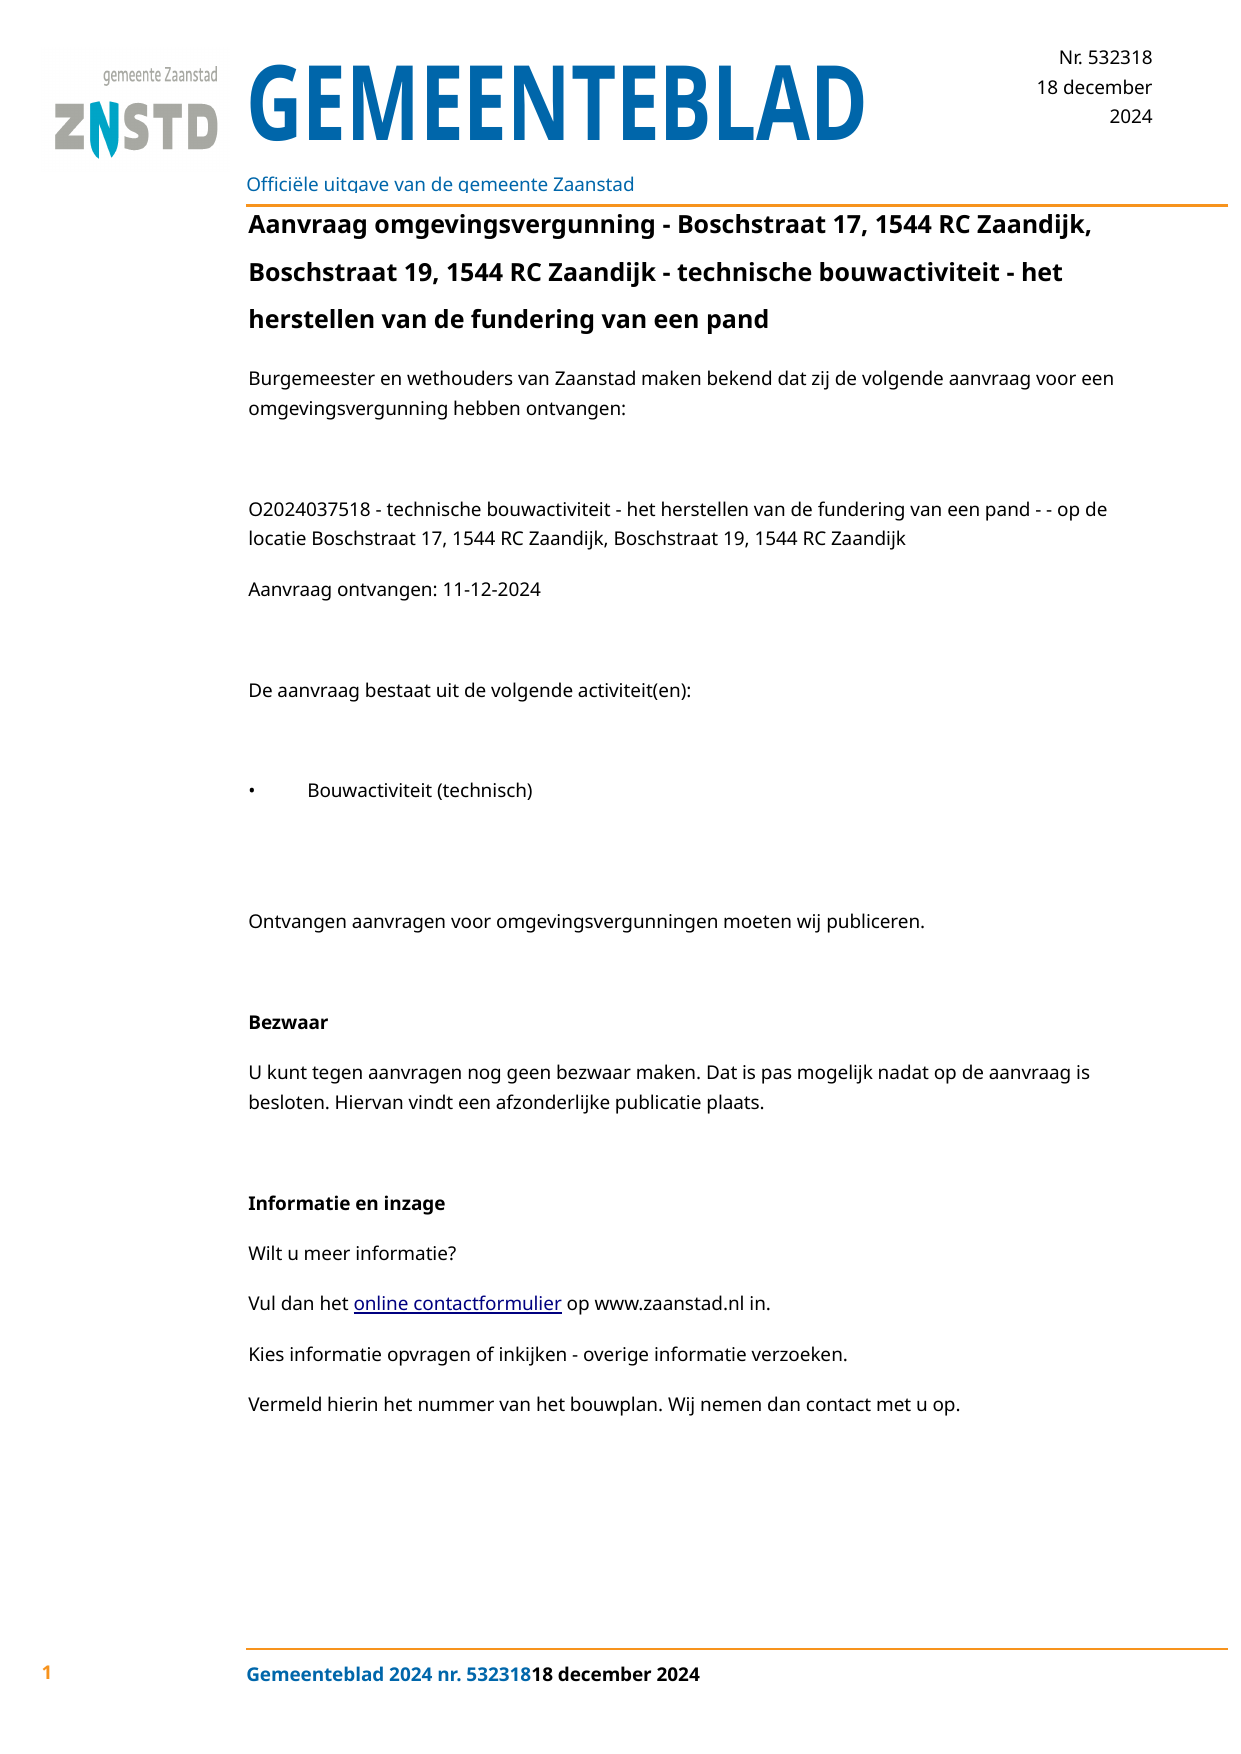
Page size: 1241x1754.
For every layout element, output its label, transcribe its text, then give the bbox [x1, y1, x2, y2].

text Aanvraag ontvangen: 11-12-2024 [248, 576, 1152, 602]
text Bezwaar [248, 1009, 1152, 1034]
text Aanvraag omgevingsvergunning - Boschstraat 17, 1544 RC Zaandijk, Boschstraat 19, 1544 RC Zaandijk - technische bouwactiviteit - het herstellen van de fundering van een pand [248, 207, 1152, 336]
text Informatie en inzage [248, 1190, 1152, 1215]
picture [41, 47, 231, 172]
list Bouwactiviteit (technisch) [248, 778, 1152, 803]
text Ontvangen aanvragen voor omgevingsvergunningen moeten wij publiceren. [248, 908, 1152, 934]
text Vul dan het online contactformulier op www.zaanstad.nl in. [248, 1291, 1152, 1316]
text O2024037518 - technische bouwactiviteit - het herstellen van de fundering van een pand - - op de locatie Boschstraat 17, 1544 RC Zaandijk, Boschstraat 19, 1544 RC Zaandijk [248, 496, 1152, 551]
text Vermeld hierin het nummer van het bouwplan. Wij nemen dan contact met u op. [248, 1391, 1152, 1417]
text De aanvraag bestaat uit de volgende activiteit(en): [248, 677, 1152, 702]
text U kunt tegen aanvragen nog geen bezwaar maken. Dat is pas mogelijk nadat op de aanvraag is besloten. Hiervan vindt een afzonderlijke publicatie plaats. [248, 1059, 1152, 1114]
text Wilt u meer informatie? [248, 1240, 1152, 1266]
text Burgemeester en wethouders van Zaanstad maken bekend dat zij de volgende aanvraag voor een omgevingsvergunning hebben ontvangen: [248, 366, 1152, 421]
text Kies informatie opvragen of inkijken - overige informatie verzoeken. [248, 1341, 1152, 1367]
